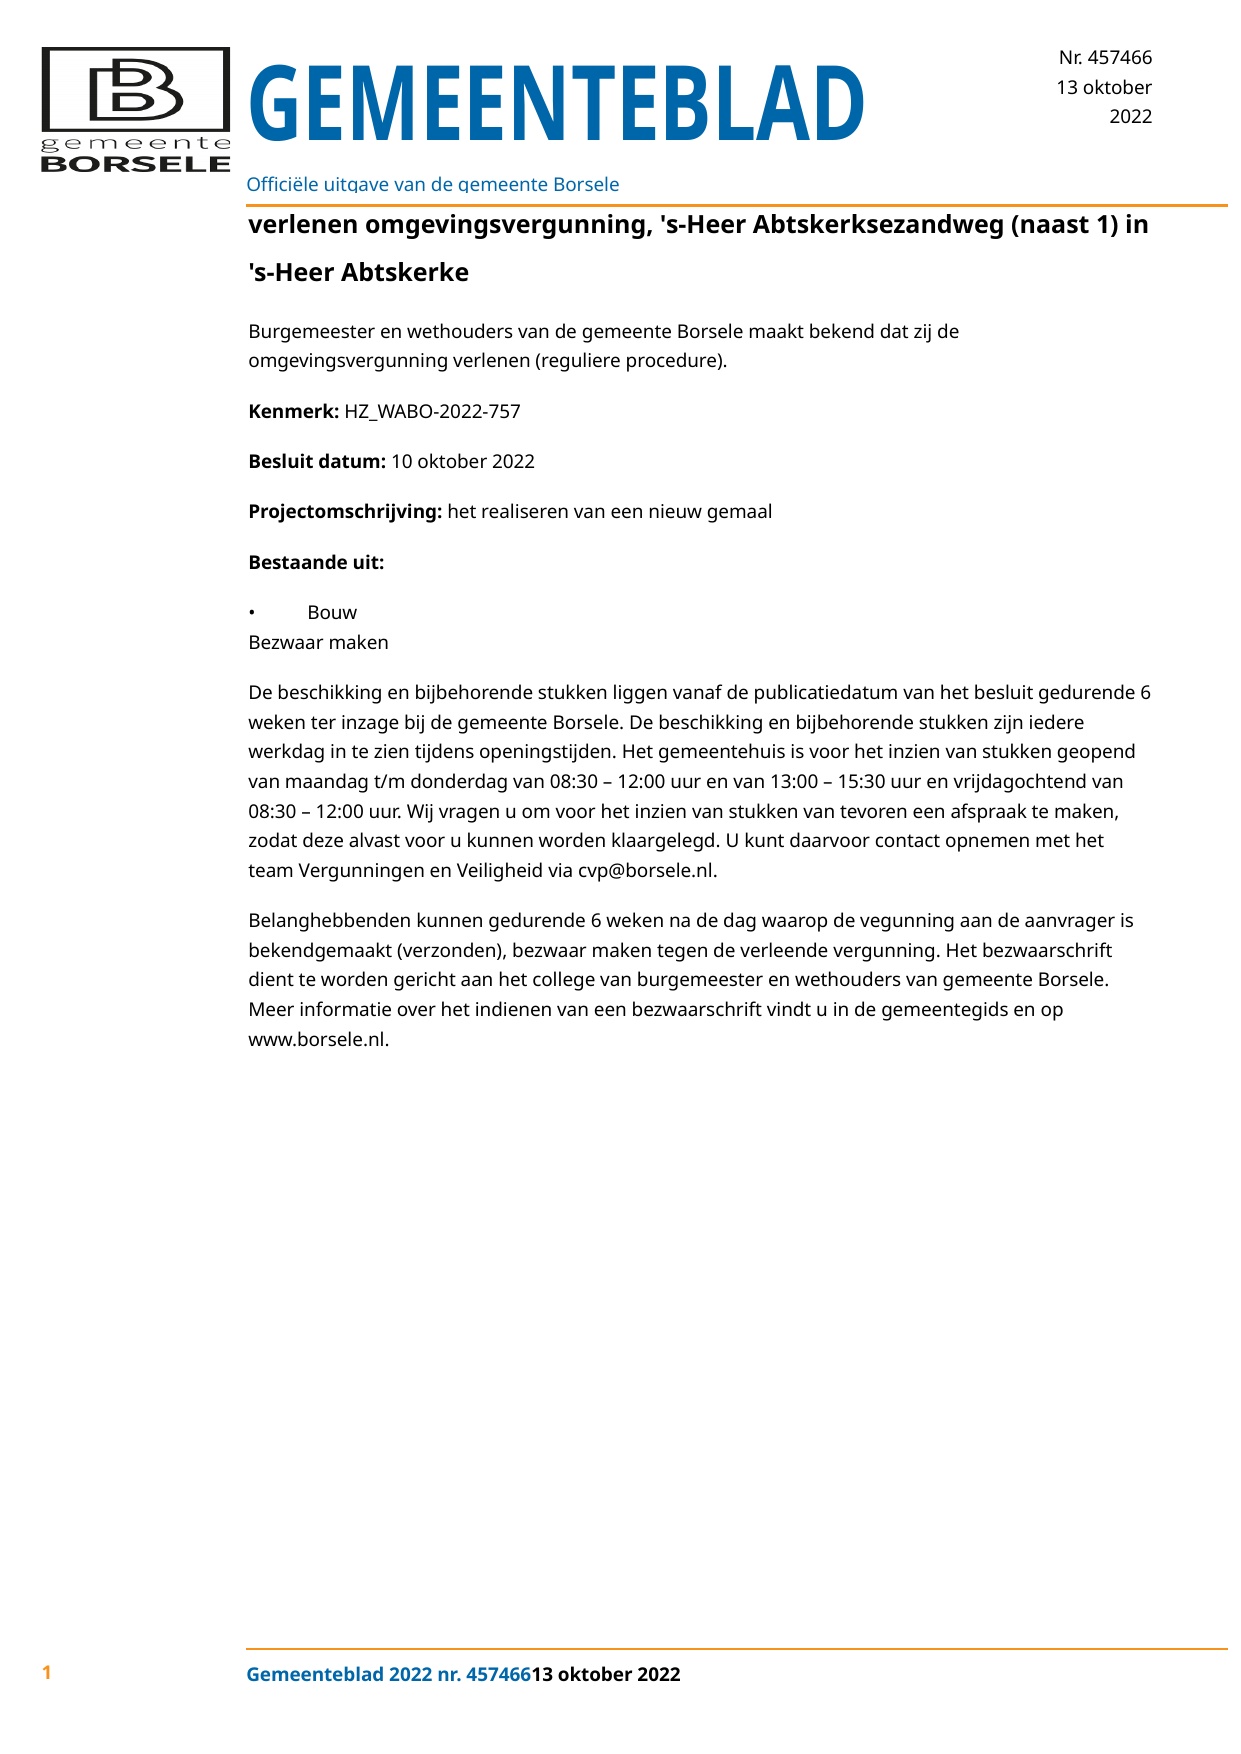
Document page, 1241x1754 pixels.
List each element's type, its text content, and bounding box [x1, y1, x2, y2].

text Besluit datum: 10 oktober 2022 [248, 448, 1152, 474]
text Bestaande uit: [248, 549, 1152, 575]
text De beschikking en bijbehorende stukken liggen vanaf de publicatiedatum van het besluit gedurende 6 weken ter inzage bij de gemeente Borsele. De beschikking en bijbehorende stukken zijn iedere werkdag in te zien tijdens openingstijden. Het gemeentehuis is voor het inzien van stukken geopend van maandag t/m donderdag van 08:30 – 12:00 uur en van 13:00 – 15:30 uur en vrijdagochtend van 08:30 – 12:00 uur. Wij vragen u om voor het inzien van stukken van tevoren een afspraak te maken, zodat deze alvast voor u kunnen worden klaargelegd. U kunt daarvoor contact opnemen met het team Vergunningen en Veiligheid via cvp@borsele.nl. [248, 679, 1152, 883]
text verlenen omgevingsvergunning, 's-Heer Abtskerksezandweg (naast 1) in 's-Heer Abtskerke [248, 207, 1152, 288]
picture [41, 47, 231, 172]
text Burgemeester en wethouders van de gemeente Borsele maakt bekend dat zij de omgevingsvergunning verlenen (reguliere procedure). [248, 318, 1152, 373]
text Bezwaar maken [248, 629, 1152, 655]
text Kenmerk: HZ_WABO-2022-757 [248, 398, 1152, 424]
text Belanghebbenden kunnen gedurende 6 weken na de dag waarop de vegunning aan de aanvrager is bekendgemaakt (verzonden), bezwaar maken tegen de verleende vergunning. Het bezwaarschrift dient te worden gericht aan het college van burgemeester en wethouders van gemeente Borsele. Meer informatie over het indienen van een bezwaarschrift vindt u in de gemeentegids en op www.borsele.nl. [248, 907, 1152, 1052]
list Bouw [248, 599, 1152, 625]
text Projectomschrijving: het realiseren van een nieuw gemaal [248, 499, 1152, 524]
